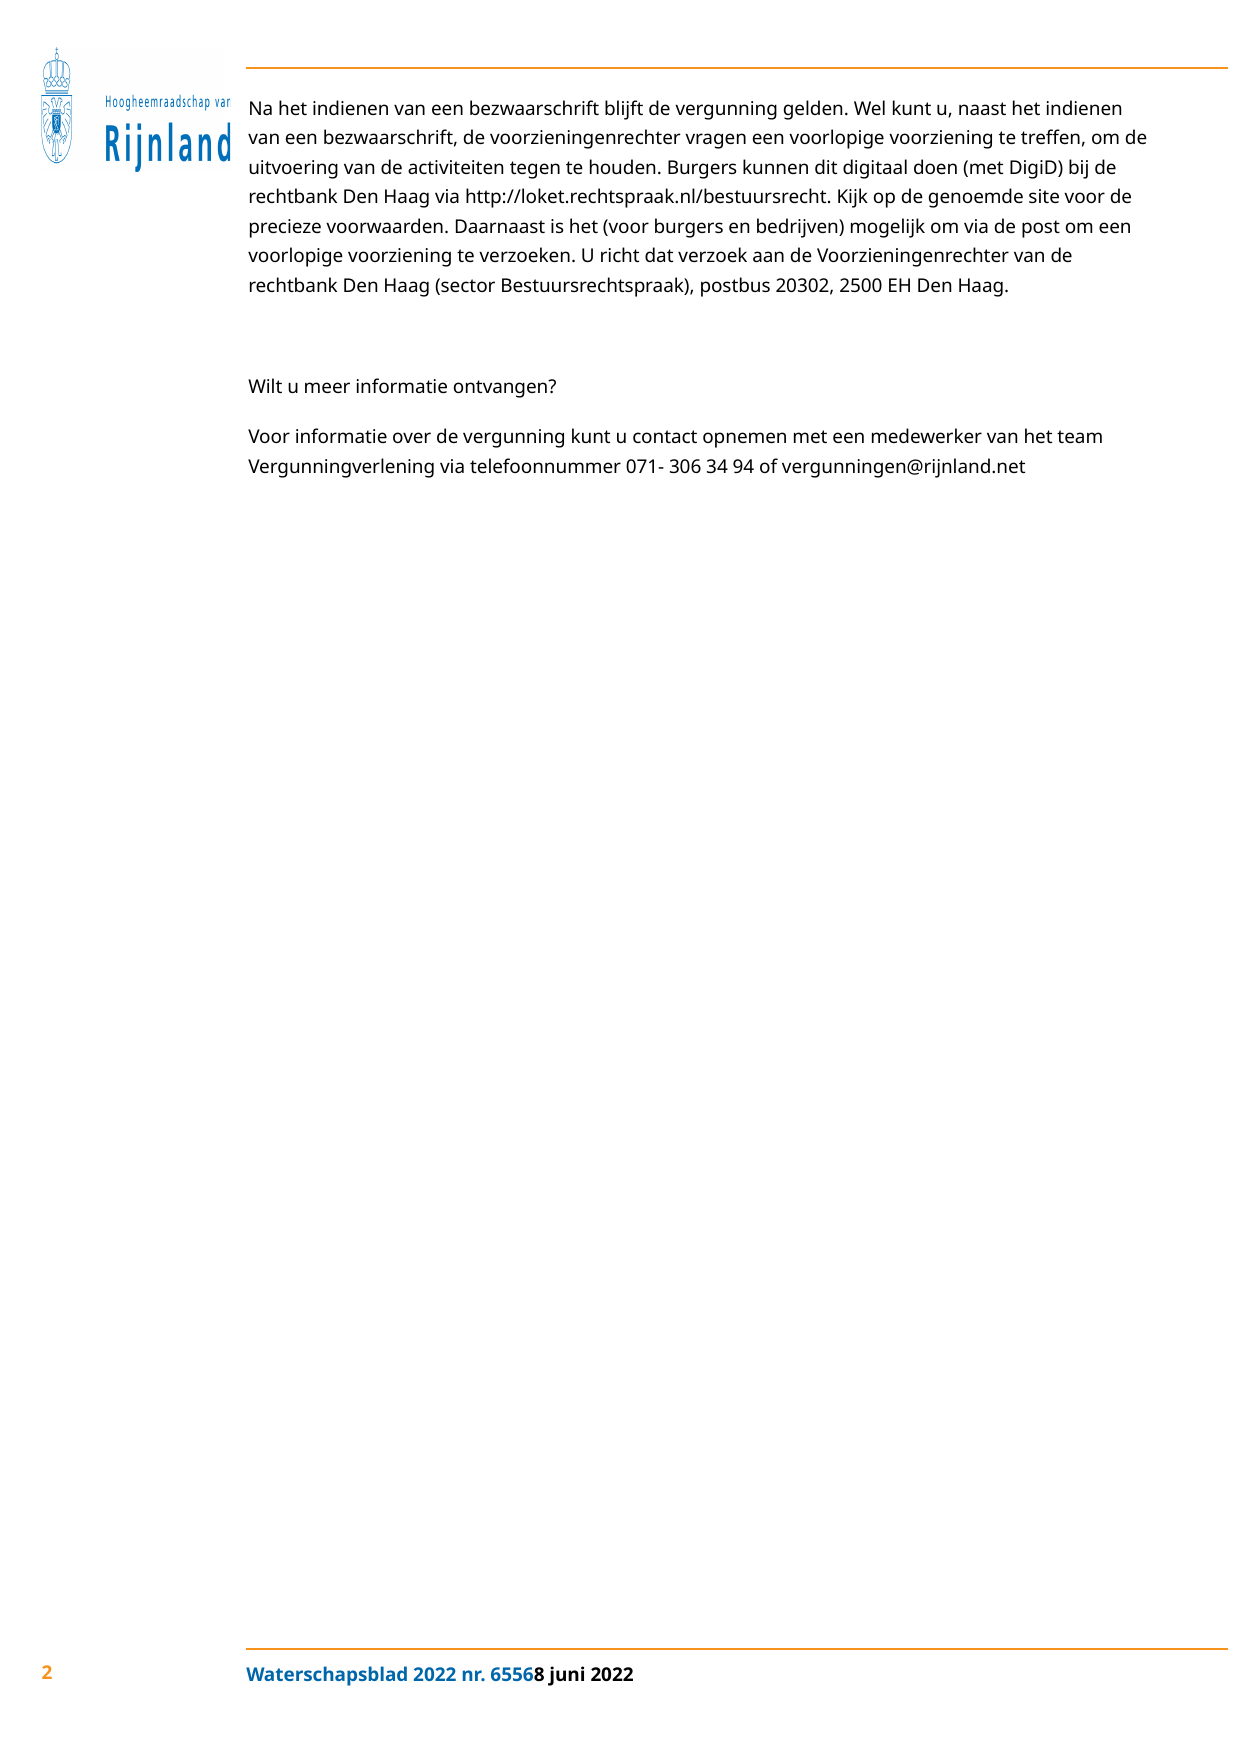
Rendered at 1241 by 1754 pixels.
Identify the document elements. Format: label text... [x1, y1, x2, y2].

text Na het indienen van een bezwaarschrift blijft de vergunning gelden. Wel kunt u, naast het indienen van een bezwaarschrift, de voorzieningenrechter vragen een voorlopige voorziening te treffen, om de uitvoering van de activiteiten tegen te houden. Burgers kunnen dit digitaal doen (met DigiD) bij de rechtbank Den Haag via http://loket.rechtspraak.nl/bestuursrecht. Kijk op de genoemde site voor de precieze voorwaarden. Daarnaast is het (voor burgers en bedrijven) mogelijk om via de post om een voorlopige voorziening te verzoeken. U richt dat verzoek aan de Voorzieningenrechter van de rechtbank Den Haag (sector Bestuursrechtspraak), postbus 20302, 2500 EH Den Haag. [248, 95, 1152, 298]
text Wilt u meer informatie ontvangen? [248, 373, 1152, 399]
text Voor informatie over de vergunning kunt u contact opnemen met een medewerker van het team Vergunningverlening via telefoonnummer 071- 306 34 94 of vergunningen@rijnland.net [248, 423, 1152, 479]
picture [41, 47, 231, 172]
